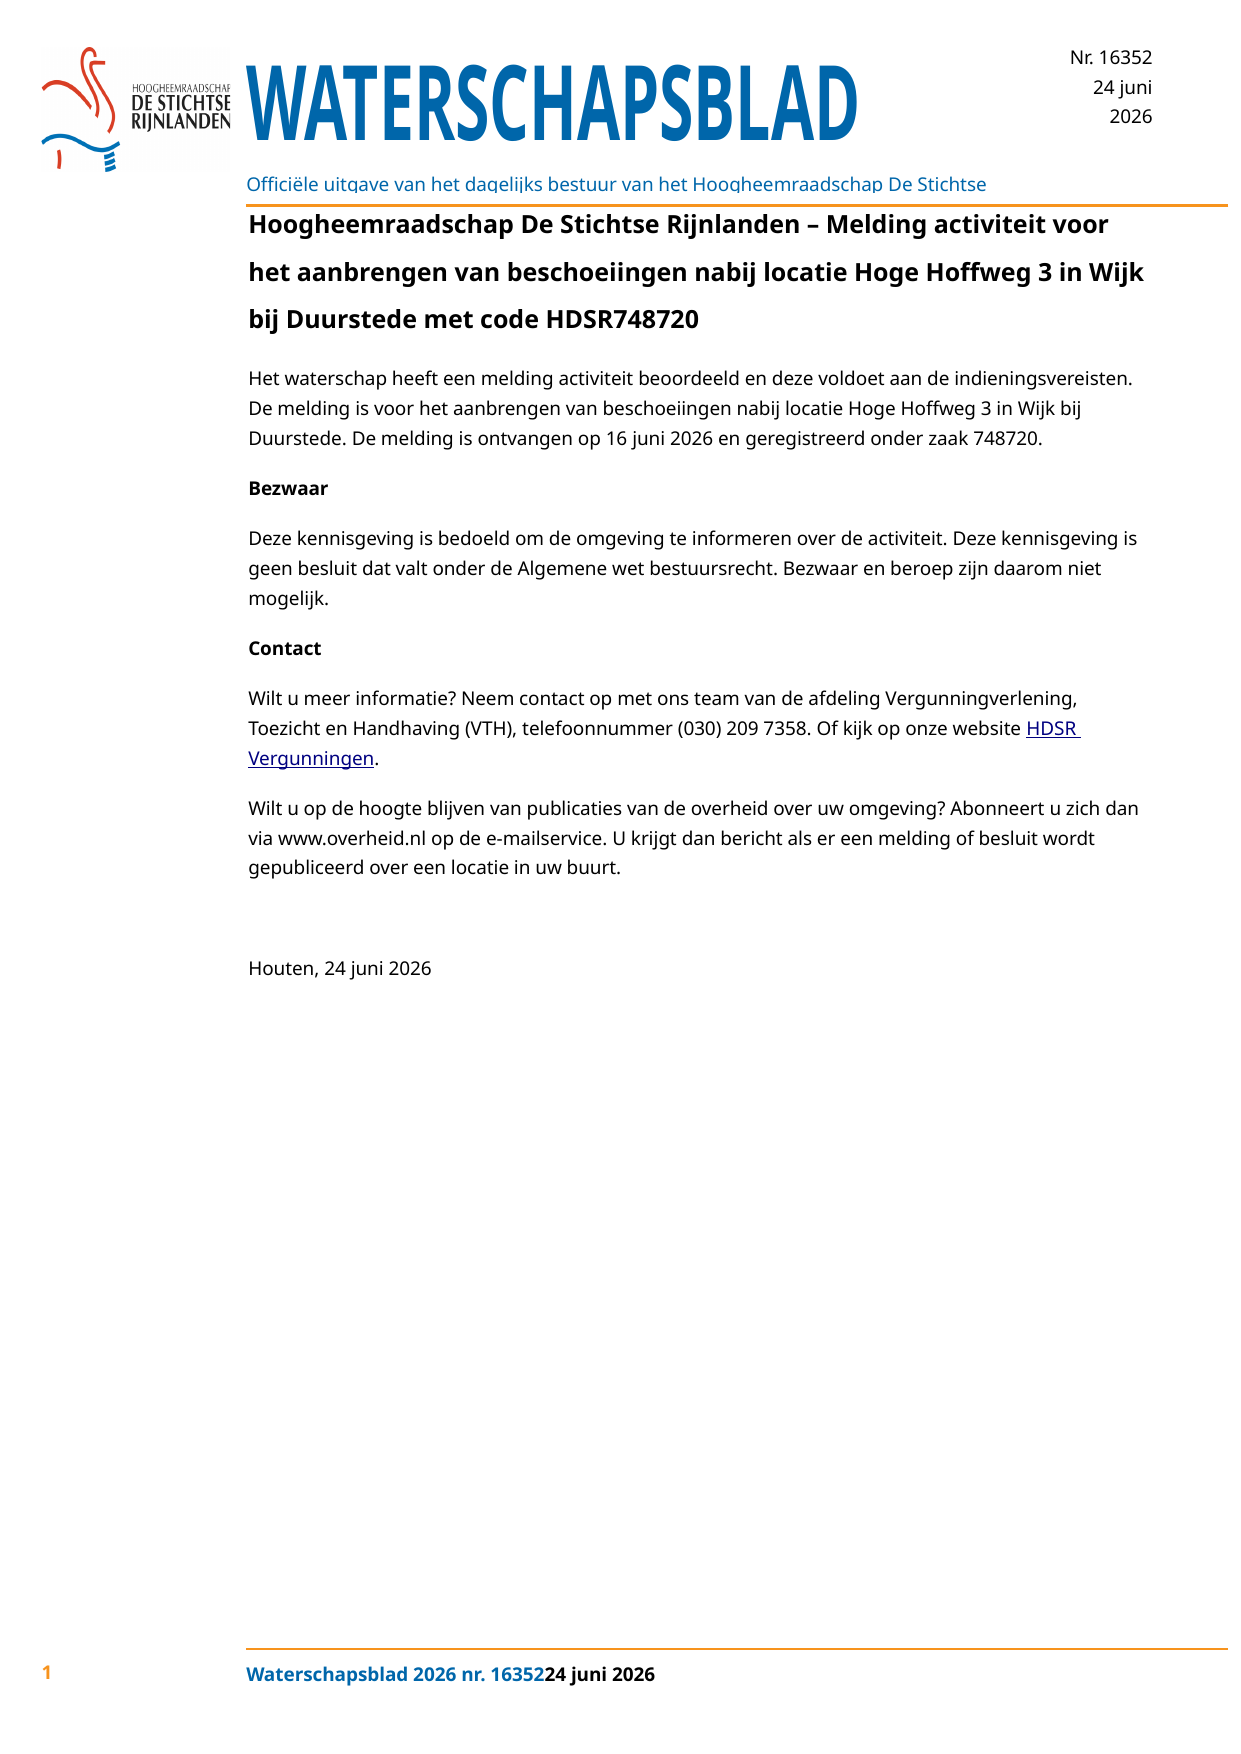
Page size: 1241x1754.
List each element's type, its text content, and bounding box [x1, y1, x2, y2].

text Hoogheemraadschap De Stichtse Rijnlanden – Melding activiteit voor het aanbrengen van beschoeiingen nabij locatie Hoge Hoffweg 3 in Wijk bij Duurstede met code HDSR748720 [248, 207, 1152, 336]
text Wilt u op de hoogte blijven van publicaties van de overheid over uw omgeving? Abonneert u zich dan via www.overheid.nl op de e-mailservice. U krijgt dan bericht als er een melding of besluit wordt gepubliceerd over een locatie in uw buurt. [248, 795, 1152, 880]
text Deze kennisgeving is bedoeld om de omgeving te informeren over de activiteit. Deze kennisgeving is geen besluit dat valt onder de Algemene wet bestuursrecht. Bezwaar en beroep zijn daarom niet mogelijk. [248, 526, 1152, 610]
text Houten, 24 juni 2026 [248, 955, 1152, 981]
text Contact [248, 635, 1152, 661]
text Wilt u meer informatie? Neem contact op met ons team van de afdeling Vergunningverlening, Toezicht en Handhaving (VTH), telefoonnummer (030) 209 7358. Of kijk op onze website HDSR Vergunningen. [248, 686, 1152, 770]
picture [41, 47, 231, 172]
text Bezwaar [248, 475, 1152, 501]
text Het waterschap heeft een melding activiteit beoordeeld en deze voldoet aan de indieningsvereisten. De melding is voor het aanbrengen van beschoeiingen nabij locatie Hoge Hoffweg 3 in Wijk bij Duurstede. De melding is ontvangen op 16 juni 2026 en geregistreerd onder zaak 748720. [248, 366, 1152, 450]
